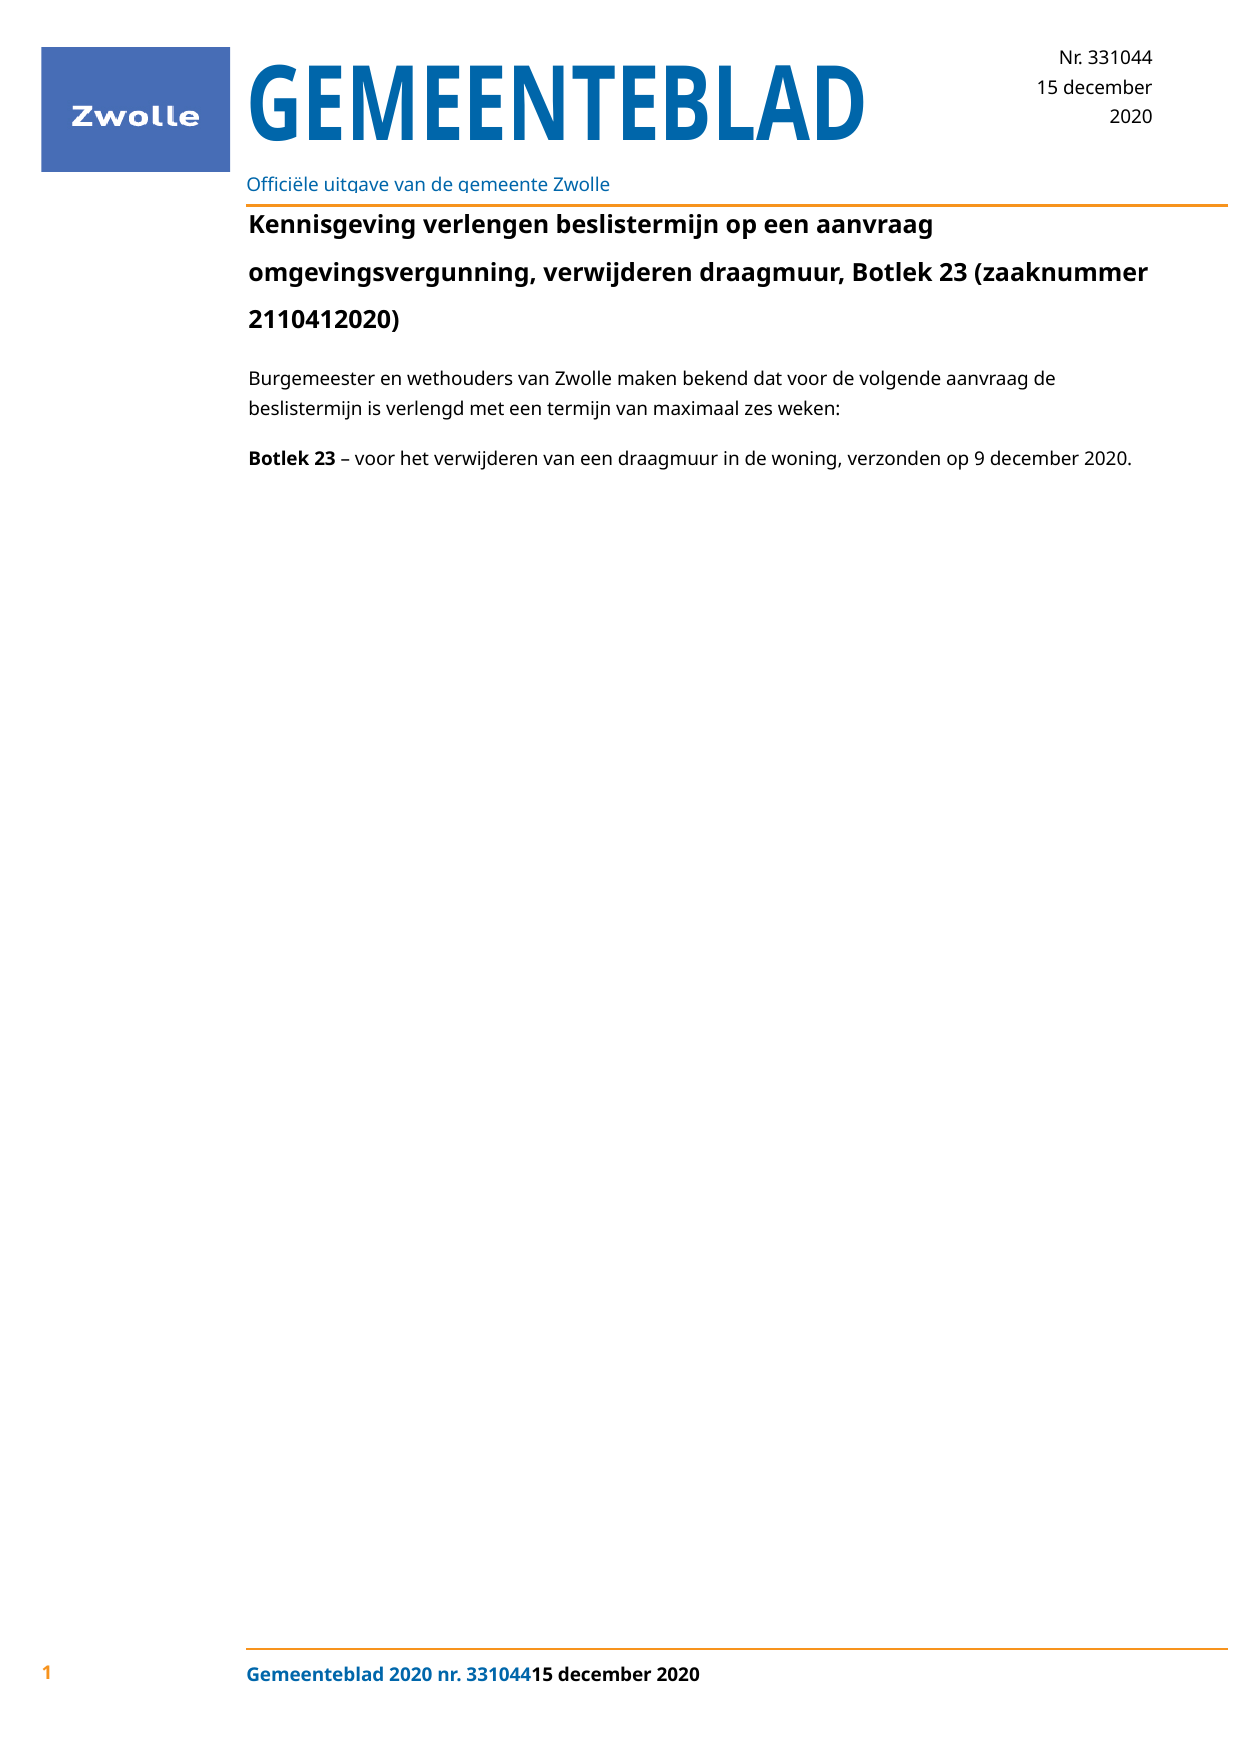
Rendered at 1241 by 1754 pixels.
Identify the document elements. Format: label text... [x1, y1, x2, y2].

text Botlek 23 – voor het verwijderen van een draagmuur in de woning, verzonden op 9 december 2020. [248, 446, 1152, 471]
picture [41, 47, 231, 172]
text Burgemeester en wethouders van Zwolle maken bekend dat voor de volgende aanvraag de beslistermijn is verlengd met een termijn van maximaal zes weken: [248, 366, 1152, 421]
text Kennisgeving verlengen beslistermijn op een aanvraag omgevingsvergunning, verwijderen draagmuur, Botlek 23 (zaaknummer 2110412020) [248, 207, 1152, 336]
